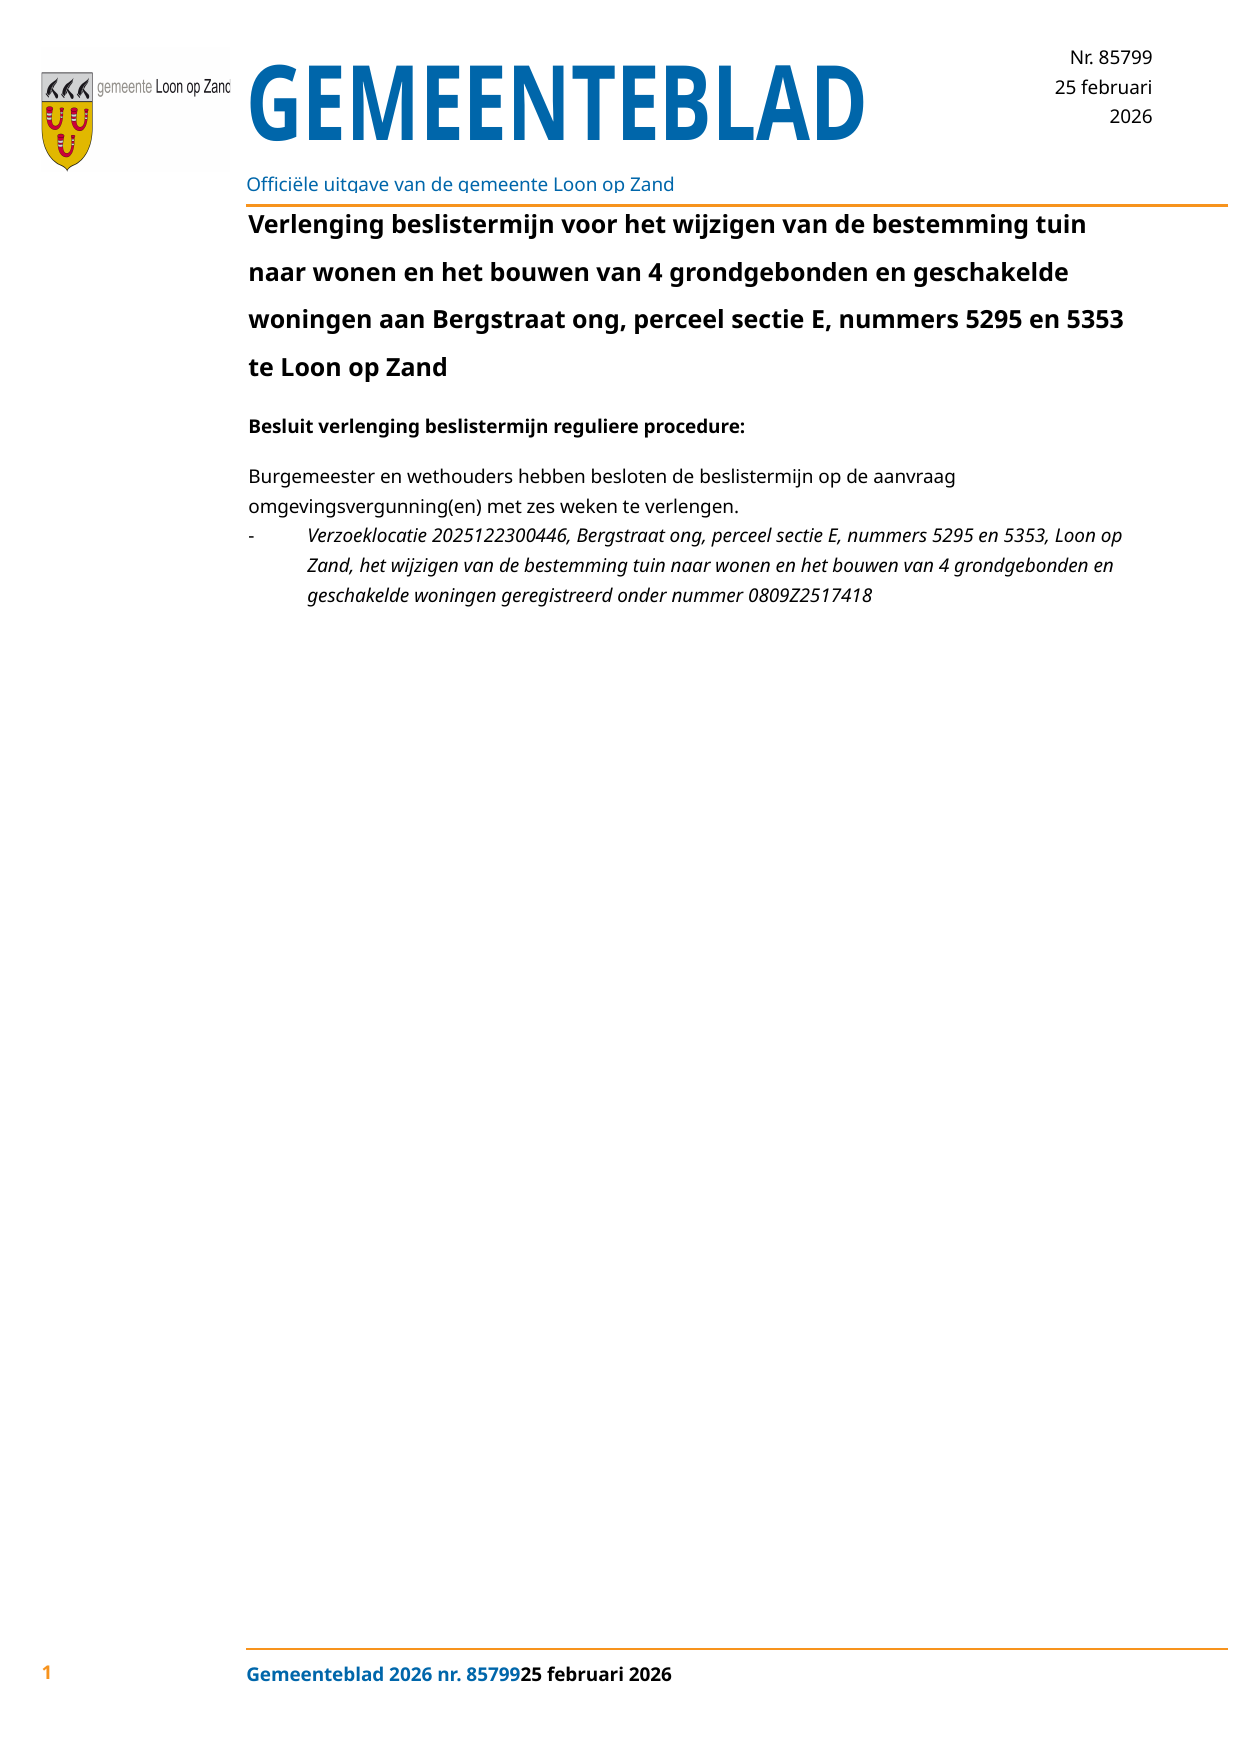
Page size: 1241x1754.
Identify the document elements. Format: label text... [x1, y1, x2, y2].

text Burgemeester en wethouders hebben besloten de beslistermijn op de aanvraag omgevingsvergunning(en) met zes weken te verlengen. [248, 463, 1152, 519]
text Verlenging beslistermijn voor het wijzigen van de bestemming tuin naar wonen en het bouwen van 4 grondgebonden en geschakelde woningen aan Bergstraat ong, perceel sectie E, nummers 5295 en 5353 te Loon op Zand [248, 207, 1152, 384]
list Verzoeklocatie 2025122300446, Bergstraat ong, perceel sectie E, nummers 5295 en 5353, Loon op Zand, het wijzigen van de bestemming tuin naar wonen en het bouwen van 4 grondgebonden en geschakelde woningen geregistreerd onder nummer 0809Z2517418 [248, 523, 1152, 608]
text Besluit verlenging beslistermijn reguliere procedure: [248, 413, 1152, 439]
picture [41, 47, 231, 172]
